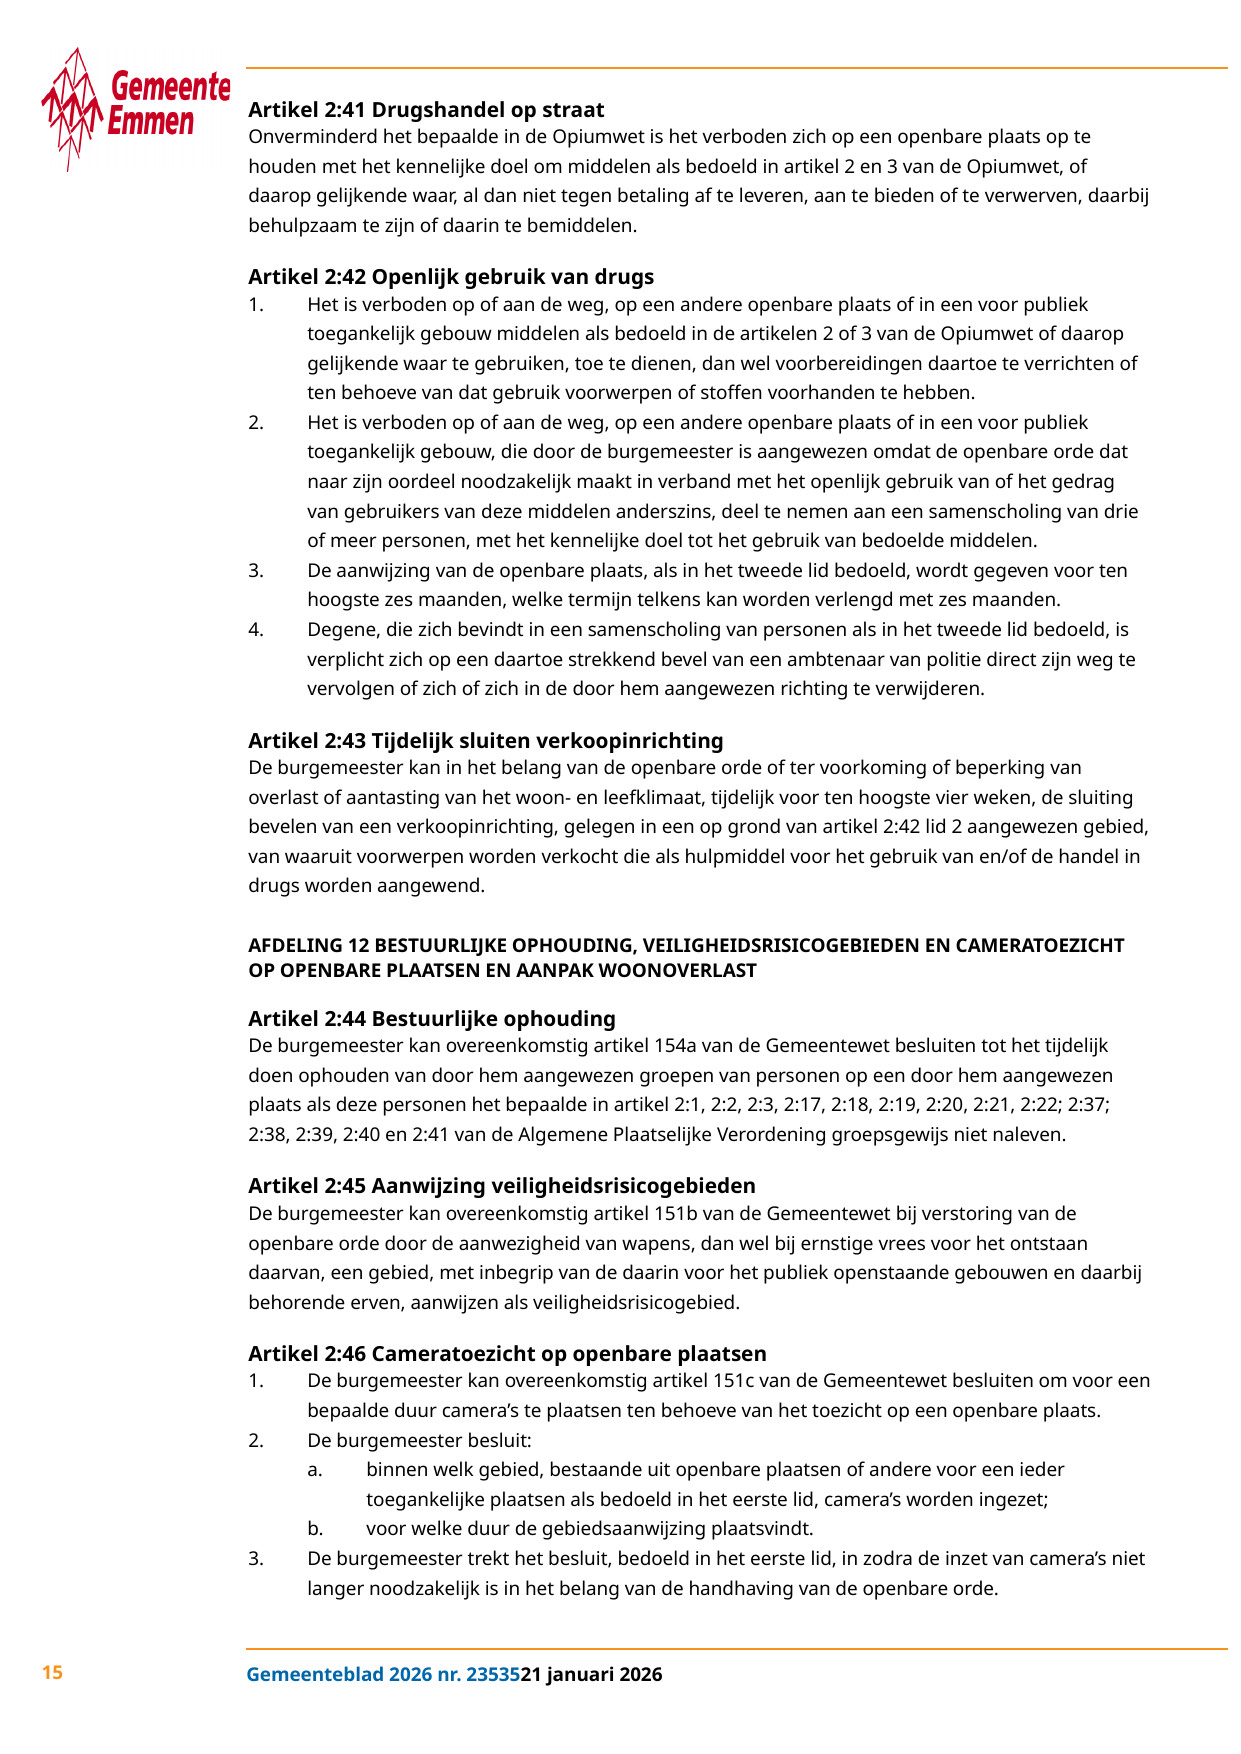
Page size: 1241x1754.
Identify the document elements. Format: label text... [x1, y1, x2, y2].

text Artikel 2:43 Tijdelijk sluiten verkoopinrichting [248, 726, 1152, 754]
list De burgemeester besluit: [248, 1427, 1152, 1453]
text AFDELING 12 BESTUURLIJKE OPHOUDING, VEILIGHEIDSRISICOGEBIEDEN EN CAMERATOEZICHT OP OPENBARE PLAATSEN EN AANPAK WOONOVERLAST [248, 932, 1152, 983]
text De burgemeester kan overeenkomstig artikel 151b van de Gemeentewet bij verstoring van de openbare orde door de aanwezigheid van wapens, dan wel bij ernstige vrees voor het ontstaan daarvan, een gebied, met inbegrip van de daarin voor het publiek openstaande gebouwen en daarbij behorende erven, aanwijzen als veiligheidsrisicogebied. [248, 1200, 1152, 1314]
list De burgemeester kan overeenkomstig artikel 151c van de Gemeentewet besluiten om voor een bepaalde duur camera’s te plaatsen ten behoeve van het toezicht op een openbare plaats. [248, 1368, 1152, 1423]
text Artikel 2:42 Openlijk gebruik van drugs [248, 262, 1152, 291]
text De burgemeester kan in het belang van de openbare orde of ter voorkoming of beperking van overlast of aantasting van het woon- en leefklimaat, tijdelijk voor ten hoogste vier weken, de sluiting bevelen van een verkoopinrichting, gelegen in een op grond van artikel 2:42 lid 2 aangewezen gebied, van waaruit voorwerpen worden verkocht die als hulpmiddel voor het gebruik van en/of de handel in drugs worden aangewend. [248, 754, 1152, 898]
text Artikel 2:41 Drugshandel op straat [248, 95, 1152, 123]
text Artikel 2:45 Aanwijzing veiligheidsrisicogebieden [248, 1172, 1152, 1200]
picture [41, 47, 231, 172]
list Degene, die zich bevindt in een samenscholing van personen als in het tweede lid bedoeld, is verplicht zich op een daartoe strekkend bevel van een ambtenaar van politie direct zijn weg te vervolgen of zich of zich in de door hem aangewezen richting te verwijderen. [248, 616, 1152, 701]
list Het is verboden op of aan de weg, op een andere openbare plaats of in een voor publiek toegankelijk gebouw, die door de burgemeester is aangewezen omdat de openbare orde dat naar zijn oordeel noodzakelijk maakt in verband met het openlijk gebruik van of het gedrag van gebruikers van deze middelen anderszins, deel te nemen aan een samenscholing van drie of meer personen, met het kennelijke doel tot het gebruik van bedoelde middelen. [248, 409, 1152, 553]
text De burgemeester kan overeenkomstig artikel 154a van de Gemeentewet besluiten tot het tijdelijk doen ophouden van door hem aangewezen groepen van personen op een door hem aangewezen plaats als deze personen het bepaalde in artikel 2:1, 2:2, 2:3, 2:17, 2:18, 2:19, 2:20, 2:21, 2:22; 2:37; 2:38, 2:39, 2:40 en 2:41 van de Algemene Plaatselijke Verordening groepsgewijs niet naleven. [248, 1032, 1152, 1147]
list De burgemeester trekt het besluit, bedoeld in het eerste lid, in zodra de inzet van camera’s niet langer noodzakelijk is in het belang van de handhaving van de openbare orde. [248, 1545, 1152, 1601]
text Onverminderd het bepaalde in de Opiumwet is het verboden zich op een openbare plaats op te houden met het kennelijke doel om middelen als bedoeld in artikel 2 en 3 van de Opiumwet, of daarop gelijkende waar, al dan niet tegen betaling af te leveren, aan te bieden of te verwerven, daarbij behulpzaam te zijn of daarin te bemiddelen. [248, 123, 1152, 238]
text Artikel 2:44 Bestuurlijke ophouding [248, 1004, 1152, 1032]
text Artikel 2:46 Cameratoezicht op openbare plaatsen [248, 1339, 1152, 1368]
list Het is verboden op of aan de weg, op een andere openbare plaats of in een voor publiek toegankelijk gebouw middelen als bedoeld in de artikelen 2 of 3 van de Opiumwet of daarop gelijkende waar te gebruiken, toe te dienen, dan wel voorbereidingen daartoe te verrichten of ten behoeve van dat gebruik voorwerpen of stoffen voorhanden te hebben. [248, 291, 1152, 405]
list voor welke duur de gebiedsaanwijzing plaatsvindt. [307, 1516, 1152, 1541]
list De aanwijzing van de openbare plaats, als in het tweede lid bedoeld, wordt gegeven voor ten hoogste zes maanden, welke termijn telkens kan worden verlengd met zes maanden. [248, 557, 1152, 612]
list binnen welk gebied, bestaande uit openbare plaatsen of andere voor een ieder toegankelijke plaatsen als bedoeld in het eerste lid, camera’s worden ingezet; [307, 1456, 1152, 1512]
